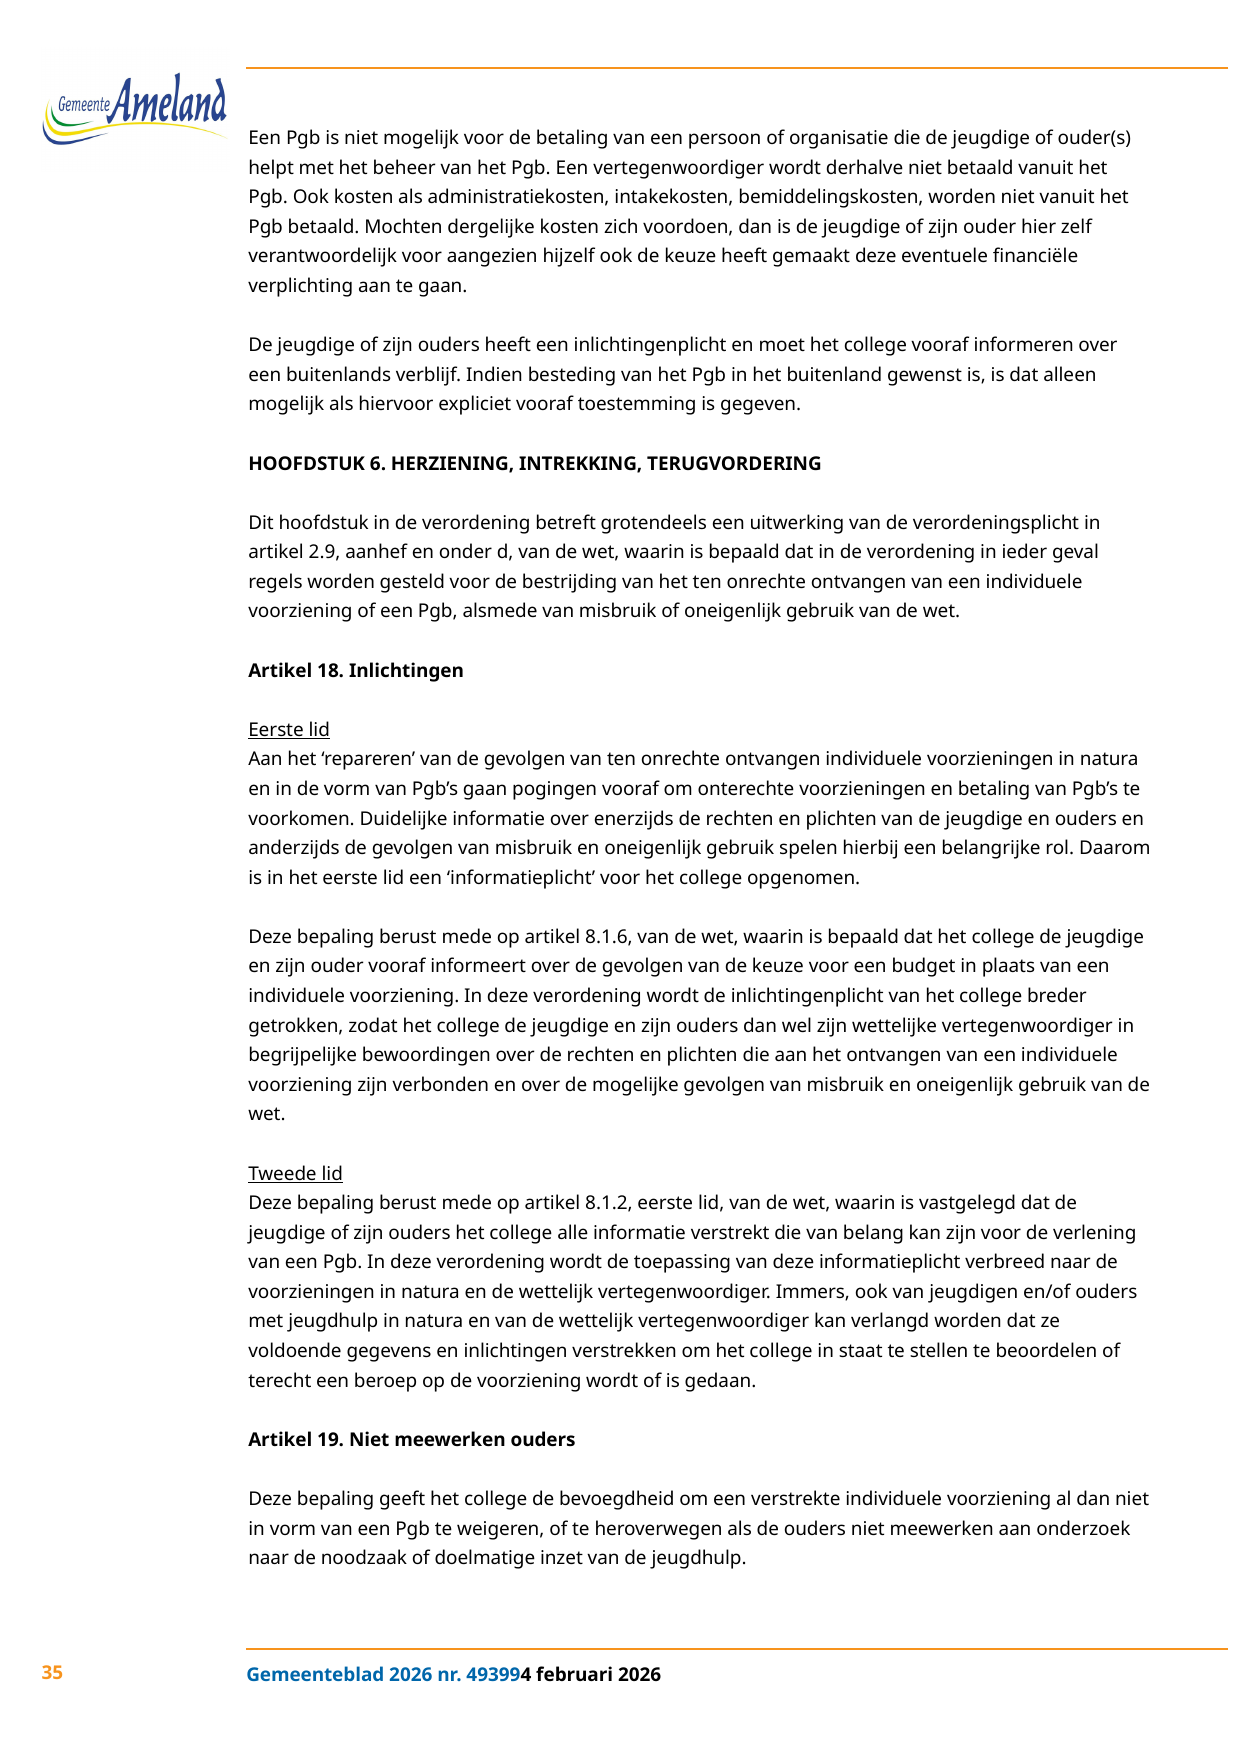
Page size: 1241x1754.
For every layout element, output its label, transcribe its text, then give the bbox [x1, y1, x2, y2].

text Deze bepaling geeft het college de bevoegdheid om een verstrekte individuele voorziening al dan niet in vorm van een Pgb te weigeren, of te heroverwegen als de ouders niet meewerken aan onderzoek naar de noodzaak of doelmatige inzet van de jeugdhulp. [248, 1485, 1152, 1570]
text Tweede lid [248, 1160, 1152, 1186]
text De jeugdige of zijn ouders heeft een inlichtingenplicht en moet het college vooraf informeren over een buitenlands verblijf. Indien besteding van het Pgb in het buitenland gewenst is, is dat alleen mogelijk als hiervoor expliciet vooraf toestemming is gegeven. [248, 331, 1152, 416]
text Artikel 18. Inlichtingen [248, 657, 1152, 683]
picture [41, 47, 231, 172]
text HOOFDSTUK 6. HERZIENING, INTREKKING, TERUGVORDERING [248, 450, 1152, 476]
text Dit hoofdstuk in de verordening betreft grotendeels een uitwerking van de verordeningsplicht in artikel 2.9, aanhef en onder d, van de wet, waarin is bepaald dat in de verordening in ieder geval regels worden gesteld voor de bestrijding van het ten onrechte ontvangen van een individuele voorziening of een Pgb, alsmede van misbruik of oneigenlijk gebruik van de wet. [248, 509, 1152, 623]
text Eerste lid [248, 716, 1152, 742]
text Artikel 19. Niet meewerken ouders [248, 1426, 1152, 1452]
text Deze bepaling berust mede op artikel 8.1.2, eerste lid, van de wet, waarin is vastgelegd dat de jeugdige of zijn ouders het college alle informatie verstrekt die van belang kan zijn voor de verlening van een Pgb. In deze verordening wordt de toepassing van deze informatieplicht verbreed naar de voorzieningen in natura en de wettelijk vertegenwoordiger. Immers, ook van jeugdigen en/of ouders met jeugdhulp in natura en van de wettelijk vertegenwoordiger kan verlangd worden dat ze voldoende gegevens en inlichtingen verstrekken om het college in staat te stellen te beoordelen of terecht een beroep op de voorziening wordt of is gedaan. [248, 1189, 1152, 1393]
text Aan het ‘repareren’ van de gevolgen van ten onrechte ontvangen individuele voorzieningen in natura en in de vorm van Pgb’s gaan pogingen vooraf om onterechte voorzieningen en betaling van Pgb’s te voorkomen. Duidelijke informatie over enerzijds de rechten en plichten van de jeugdige en ouders en anderzijds de gevolgen van misbruik en oneigenlijk gebruik spelen hierbij een belangrijke rol. Daarom is in het eerste lid een ‘informatieplicht’ voor het college opgenomen. [248, 746, 1152, 890]
text Deze bepaling berust mede op artikel 8.1.6, van de wet, waarin is bepaald dat het college de jeugdige en zijn ouder vooraf informeert over de gevolgen van de keuze voor een budget in plaats van een individuele voorziening. In deze verordening wordt de inlichtingenplicht van het college breder getrokken, zodat het college de jeugdige en zijn ouders dan wel zijn wettelijke vertegenwoordiger in begrijpelijke bewoordingen over de rechten en plichten die aan het ontvangen van een individuele voorziening zijn verbonden en over de mogelijke gevolgen van misbruik en oneigenlijk gebruik van de wet. [248, 923, 1152, 1126]
text Een Pgb is niet mogelijk voor de betaling van een persoon of organisatie die de jeugdige of ouder(s) helpt met het beheer van het Pgb. Een vertegenwoordiger wordt derhalve niet betaald vanuit het Pgb. Ook kosten als administratiekosten, intakekosten, bemiddelingskosten, worden niet vanuit het Pgb betaald. Mochten dergelijke kosten zich voordoen, dan is de jeugdige of zijn ouder hier zelf verantwoordelijk voor aangezien hijzelf ook de keuze heeft gemaakt deze eventuele financiële verplichting aan te gaan. [248, 124, 1152, 298]
